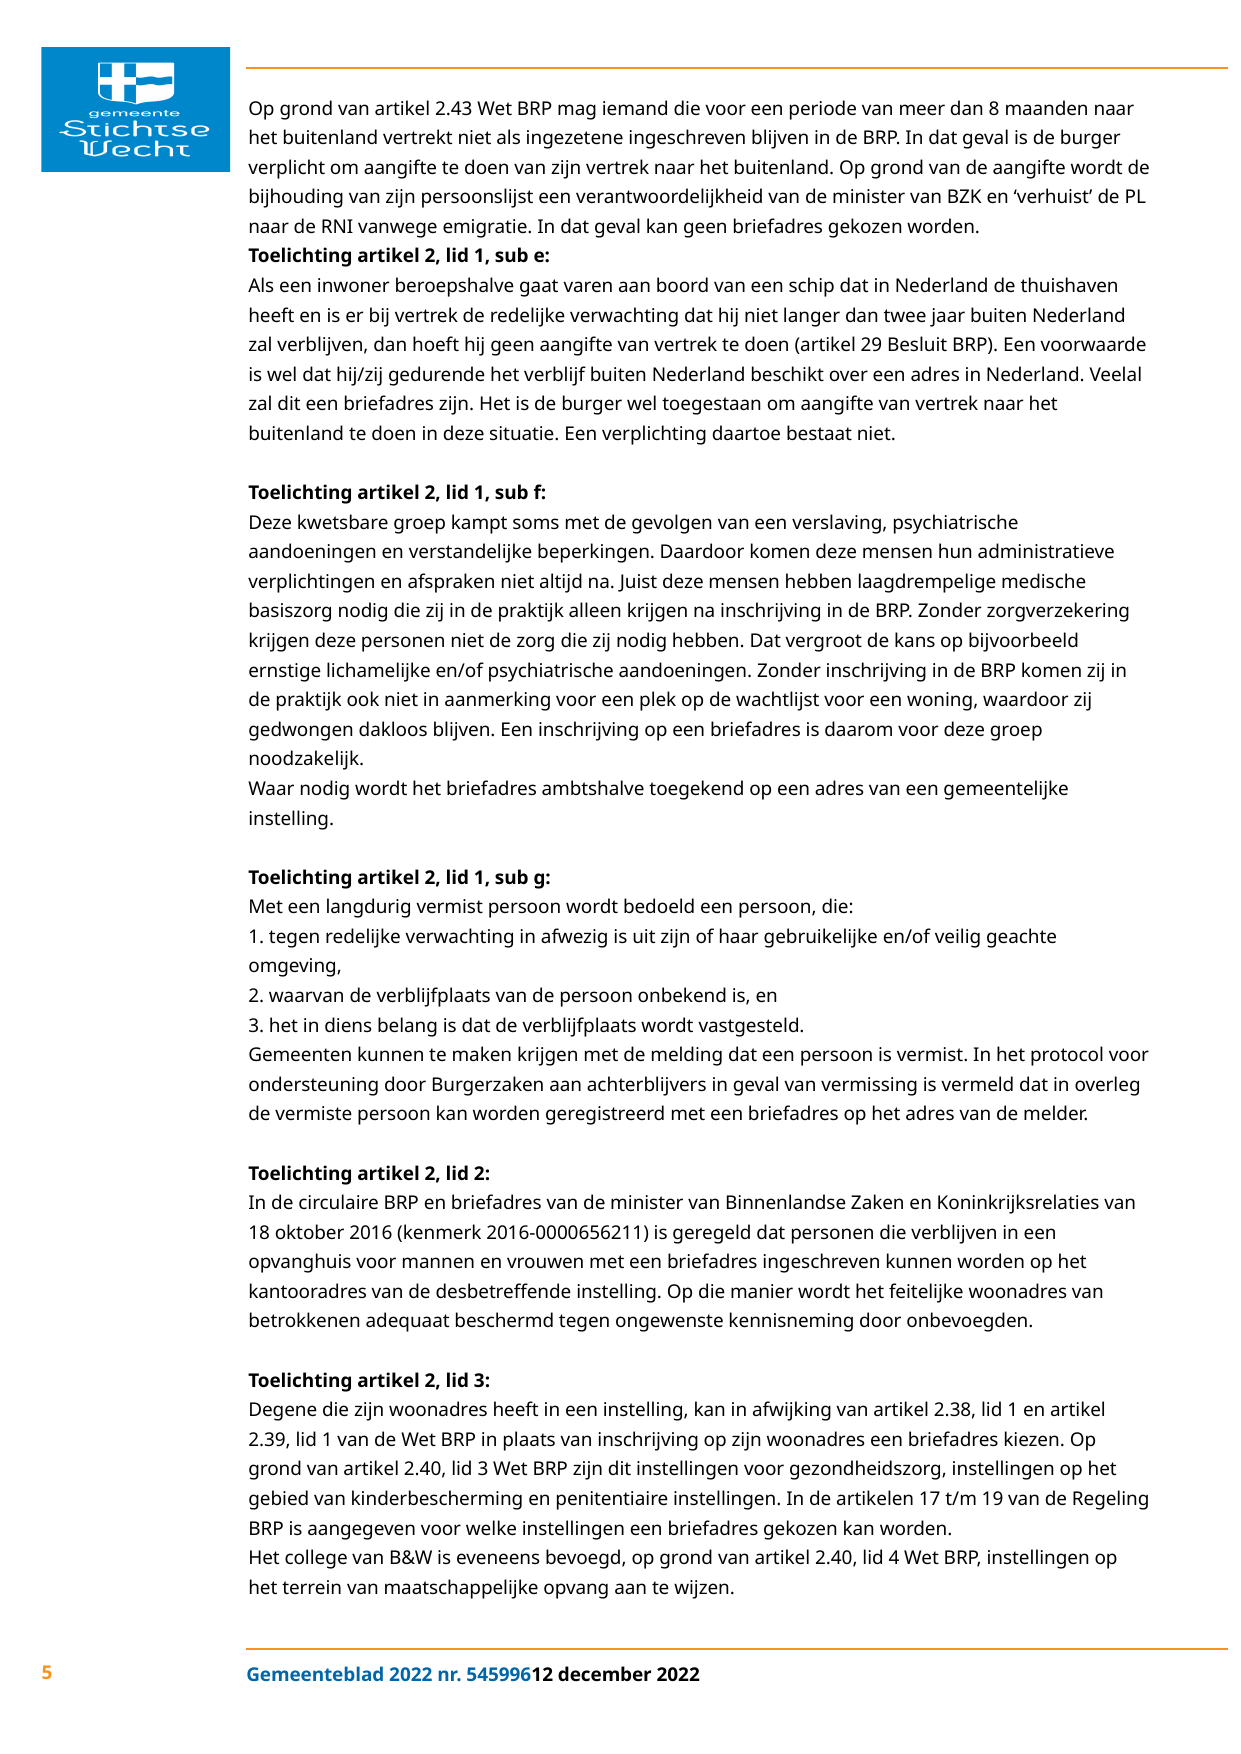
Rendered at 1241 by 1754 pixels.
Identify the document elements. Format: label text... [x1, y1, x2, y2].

text 1. tegen redelijke verwachting in afwezig is uit zijn of haar gebruikelijke en/of veilig geachte omgeving, [248, 923, 1152, 978]
text Toelichting artikel 2, lid 1, sub g: [248, 864, 1152, 890]
text 2. waarvan de verblijfplaats van de persoon onbekend is, en [248, 982, 1152, 1008]
picture [99, 63, 135, 101]
text Toelichting artikel 2, lid 1, sub e: [248, 243, 1152, 268]
text Toelichting artikel 2, lid 2: [248, 1160, 1152, 1186]
text Als een inwoner beroepshalve gaat varen aan boord van een schip dat in Nederland de thuishaven heeft en is er bij vertrek de redelijke verwachting dat hij niet langer dan twee jaar buiten Nederland zal verblijven, dan hoeft hij geen aangifte van vertrek te doen (artikel 29 Besluit BRP). Een voorwaarde is wel dat hij/zij gedurende het verblijf buiten Nederland beschikt over een adres in Nederland. Veelal zal dit een briefadres zijn. Het is de burger wel toegestaan om aangifte van vertrek naar het buitenland te doen in deze situatie. Een verplichting daartoe bestaat niet. [248, 272, 1152, 446]
text Met een langdurig vermist persoon wordt bedoeld een persoon, die: [248, 893, 1152, 919]
text Het college van B&W is eveneens bevoegd, op grond van artikel 2.40, lid 4 Wet BRP, instellingen op het terrein van maatschappelijke opvang aan te wijzen. [248, 1544, 1152, 1600]
text Toelichting artikel 2, lid 1, sub f: [248, 479, 1152, 505]
text In de circulaire BRP en briefadres van de minister van Binnenlandse Zaken en Koninkrijksrelaties van 18 oktober 2016 (kenmerk 2016-0000656211) is geregeld dat personen die verblijven in een opvanghuis voor mannen en vrouwen met een briefadres ingeschreven kunnen worden op het kantooradres van de desbetreffende instelling. Op die manier wordt het feitelijke woonadres van betrokkenen adequaat beschermd tegen ongewenste kennisneming door onbevoegden. [248, 1189, 1152, 1333]
text Deze kwetsbare groep kampt soms met de gevolgen van een verslaving, psychiatrische aandoeningen en verstandelijke beperkingen. Daardoor komen deze mensen hun administratieve verplichtingen en afspraken niet altijd na. Juist deze mensen hebben laagdrempelige medische basiszorg nodig die zij in de praktijk alleen krijgen na inschrijving in de BRP. Zonder zorgverzekering krijgen deze personen niet de zorg die zij nodig hebben. Dat vergroot de kans op bijvoorbeeld ernstige lichamelijke en/of psychiatrische aandoeningen. Zonder inschrijving in de BRP komen zij in de praktijk ook niet in aanmerking voor een plek op de wachtlijst voor een woning, waardoor zij gedwongen dakloos blijven. Een inschrijving op een briefadres is daarom voor deze groep noodzakelijk. [248, 509, 1152, 771]
text Toelichting artikel 2, lid 3: [248, 1367, 1152, 1393]
text Waar nodig wordt het briefadres ambtshalve toegekend op een adres van een gemeentelijke instelling. [248, 775, 1152, 831]
text Op grond van artikel 2.43 Wet BRP mag iemand die voor een periode van meer dan 8 maanden naar het buitenland vertrekt niet als ingezetene ingeschreven blijven in de BRP. In dat geval is de burger verplicht om aangifte te doen van zijn vertrek naar het buitenland. Op grond van de aangifte wordt de bijhouding van zijn persoonslijst een verantwoordelijkheid van de minister van BZK en ‘verhuist’ de PL naar de RNI vanwege emigratie. In dat geval kan geen briefadres gekozen worden. [248, 95, 1152, 239]
text Gemeenten kunnen te maken krijgen met de melding dat een persoon is vermist. In het protocol voor ondersteuning door Burgerzaken aan achterblijvers in geval van vermissing is vermeld dat in overleg de vermiste persoon kan worden geregistreerd met een briefadres op het adres van de melder. [248, 1041, 1152, 1126]
picture [137, 63, 174, 103]
text Degene die zijn woonadres heeft in een instelling, kan in afwijking van artikel 2.38, lid 1 en artikel 2.39, lid 1 van de Wet BRP in plaats van inschrijving op zijn woonadres een briefadres kiezen. Op grond van artikel 2.40, lid 3 Wet BRP zijn dit instellingen voor gezondheidszorg, instellingen op het gebied van kinderbescherming en penitentiaire instellingen. In de artikelen 17 t/m 19 van de Regeling BRP is aangegeven voor welke instellingen een briefadres gekozen kan worden. [248, 1396, 1152, 1541]
text 3. het in diens belang is dat de verblijfplaats wordt vastgesteld. [248, 1012, 1152, 1038]
